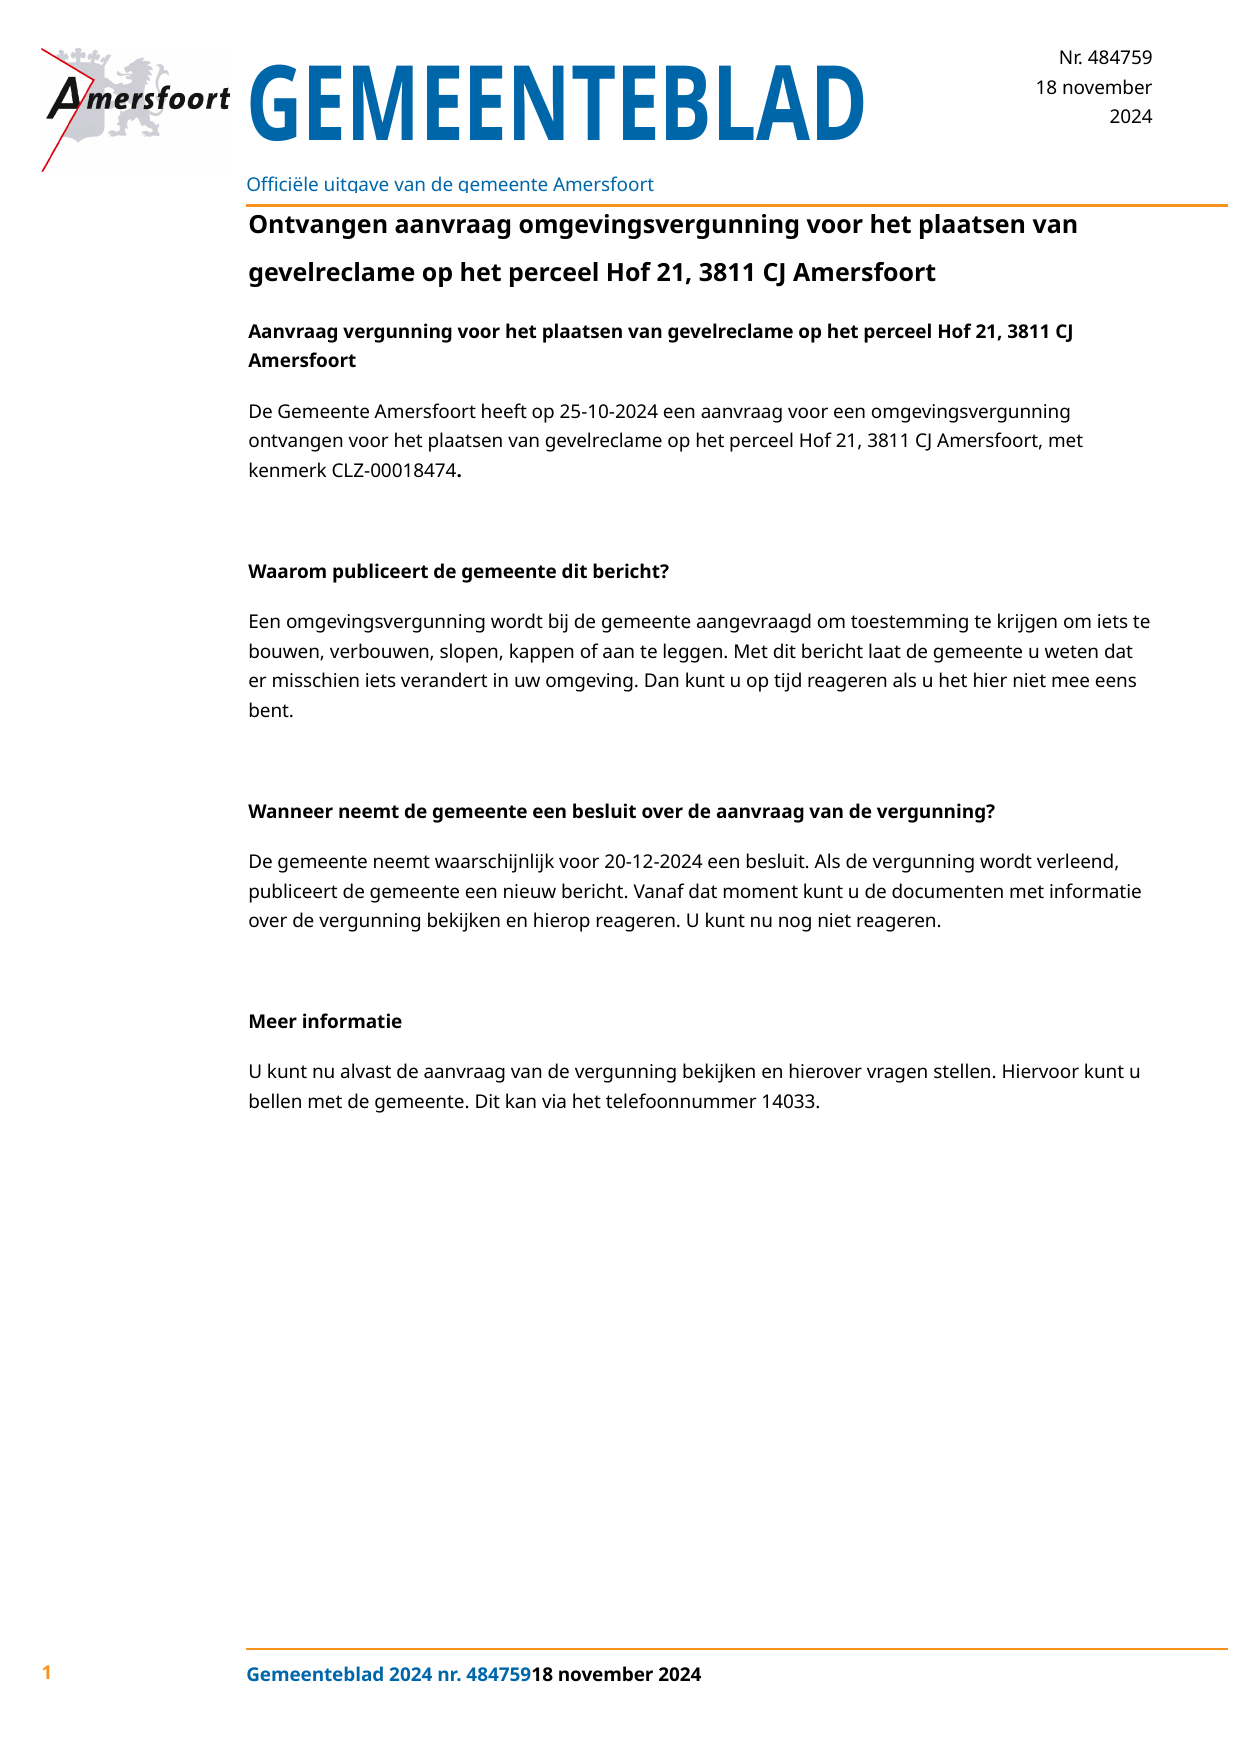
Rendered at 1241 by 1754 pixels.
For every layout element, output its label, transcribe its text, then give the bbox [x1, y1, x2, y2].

text Een omgevingsvergunning wordt bij de gemeente aangevraagd om toestemming te krijgen om iets te bouwen, verbouwen, slopen, kappen of aan te leggen. Met dit bericht laat de gemeente u weten dat er misschien iets verandert in uw omgeving. Dan kunt u op tijd reageren als u het hier niet mee eens bent. [248, 608, 1152, 723]
text De Gemeente Amersfoort heeft op 25-10-2024 een aanvraag voor een omgevingsvergunning ontvangen voor het plaatsen van gevelreclame op het perceel Hof 21, 3811 CJ Amersfoort, met kenmerk CLZ-00018474. [248, 398, 1152, 483]
text Waarom publiceert de gemeente dit bericht? [248, 558, 1152, 584]
text De gemeente neemt waarschijnlijk voor 20-12-2024 een besluit. Als de vergunning wordt verleend, publiceert de gemeente een nieuw bericht. Vanaf dat moment kunt u de documenten met informatie over de vergunning bekijken en hierop reageren. U kunt nu nog niet reageren. [248, 848, 1152, 933]
text Wanneer neemt de gemeente een besluit over de aanvraag van de vergunning? [248, 798, 1152, 824]
picture [41, 47, 231, 172]
text U kunt nu alvast de aanvraag van de vergunning bekijken en hierover vragen stellen. Hiervoor kunt u bellen met de gemeente. Dit kan via het telefoonnummer 14033. [248, 1059, 1152, 1114]
text Ontvangen aanvraag omgevingsvergunning voor het plaatsen van gevelreclame op het perceel Hof 21, 3811 CJ Amersfoort [248, 207, 1152, 288]
text Meer informatie [248, 1008, 1152, 1034]
text Aanvraag vergunning voor het plaatsen van gevelreclame op het perceel Hof 21, 3811 CJ Amersfoort [248, 318, 1152, 373]
